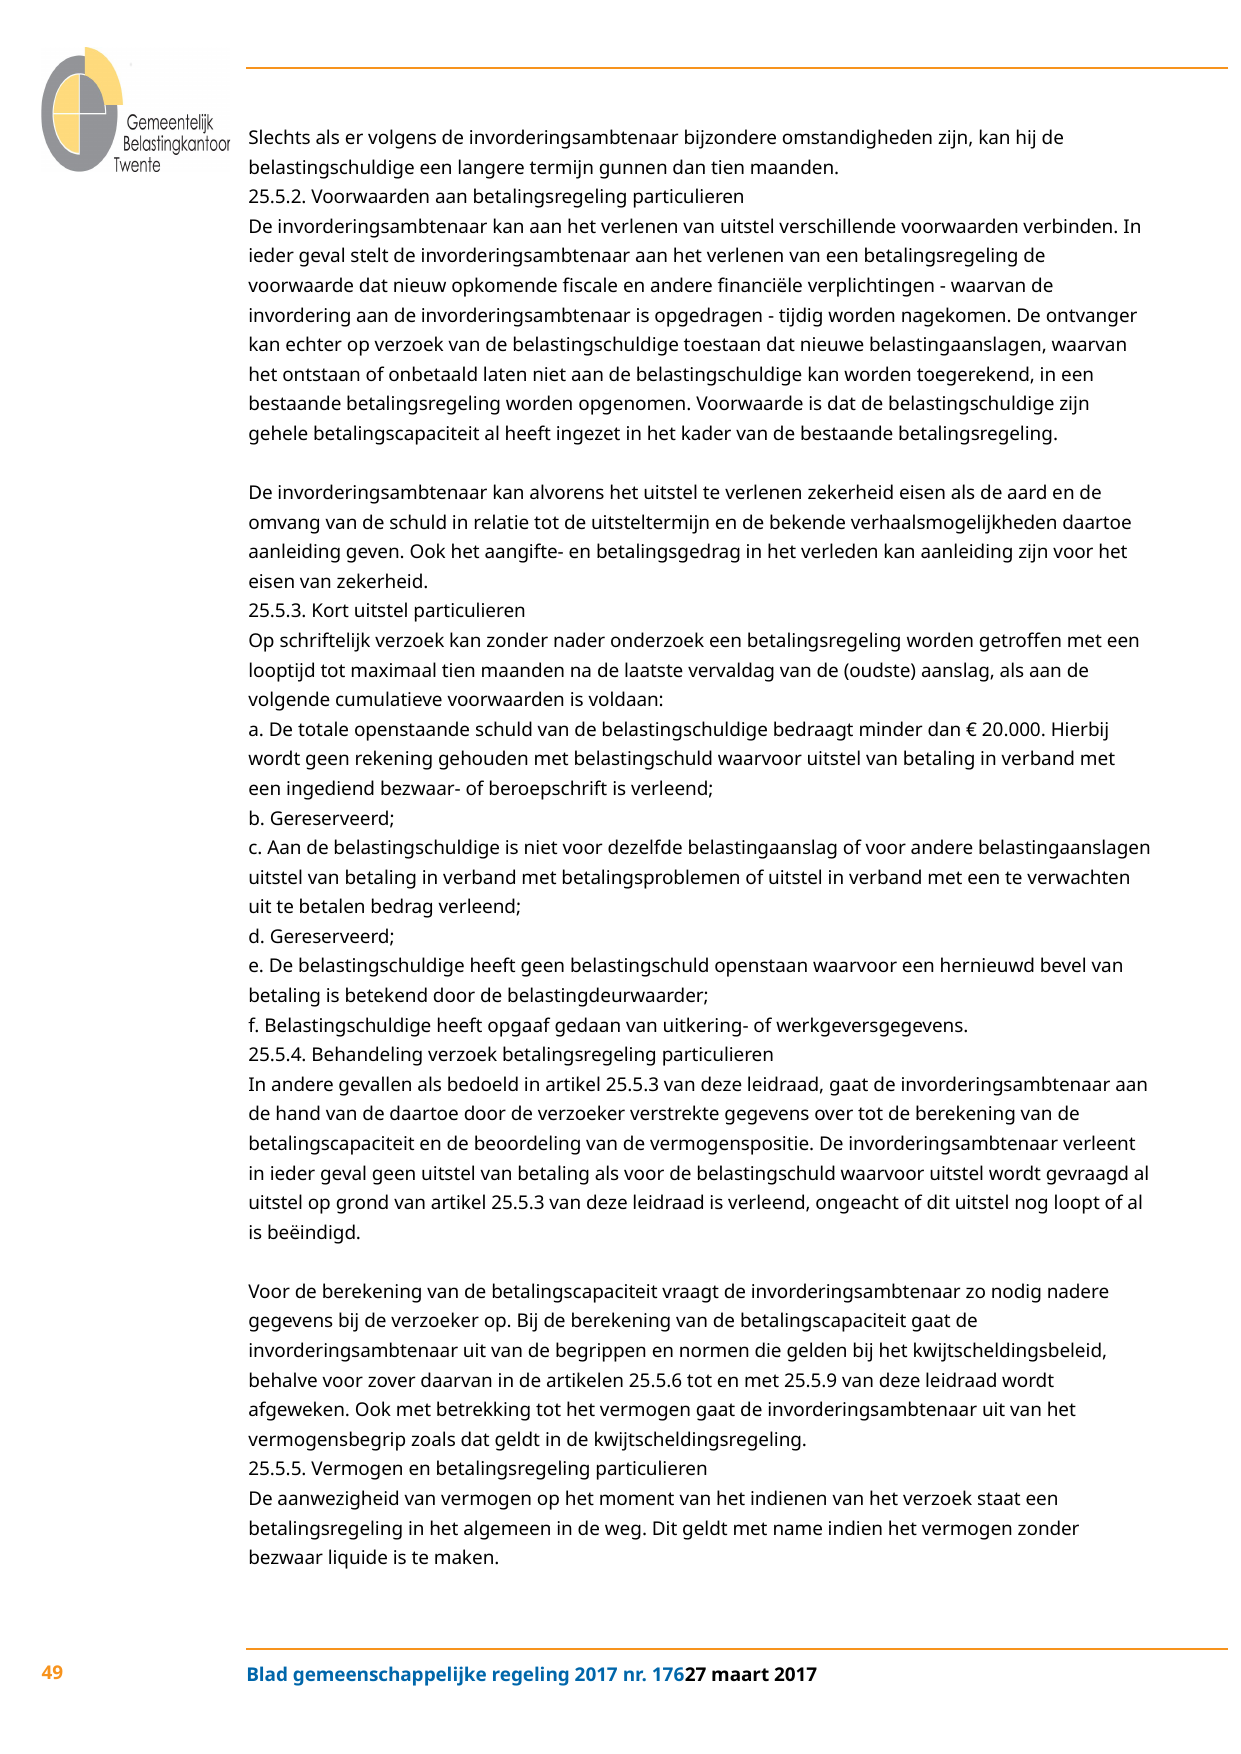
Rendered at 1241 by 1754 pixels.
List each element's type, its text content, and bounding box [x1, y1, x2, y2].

text 25.5.3. Kort uitstel particulieren [248, 598, 1152, 623]
text 25.5.2. Voorwaarden aan betalingsregeling particulieren [248, 183, 1152, 209]
text 25.5.5. Vermogen en betalingsregeling particulieren [248, 1456, 1152, 1481]
text Slechts als er volgens de invorderingsambtenaar bijzondere omstandigheden zijn, kan hij de belastingschuldige een langere termijn gunnen dan tien maanden. [248, 124, 1152, 180]
text 25.5.4. Behandeling verzoek betalingsregeling particulieren [248, 1041, 1152, 1067]
text Voor de berekening van de betalingscapaciteit vraagt de invorderingsambtenaar zo nodig nadere gegevens bij de verzoeker op. Bij de berekening van de betalingscapaciteit gaat de invorderingsambtenaar uit van de begrippen en normen die gelden bij het kwijtscheldingsbeleid, behalve voor zover daarvan in de artikelen 25.5.6 tot en met 25.5.9 van deze leidraad wordt afgeweken. Ook met betrekking tot het vermogen gaat de invorderingsambtenaar uit van het vermogensbegrip zoals dat geldt in de kwijtscheldingsregeling. [248, 1278, 1152, 1452]
text e. De belastingschuldige heeft geen belastingschuld openstaan waarvoor een hernieuwd bevel van betaling is betekend door de belastingdeurwaarder; [248, 953, 1152, 1008]
text f. Belastingschuldige heeft opgaaf gedaan van uitkering- of werkgeversgegevens. [248, 1012, 1152, 1038]
text b. Gereserveerd; [248, 805, 1152, 831]
text De invorderingsambtenaar kan alvorens het uitstel te verlenen zekerheid eisen als de aard en de omvang van de schuld in relatie tot de uitsteltermijn en de bekende verhaalsmogelijkheden daartoe aanleiding geven. Ook het aangifte- en betalingsgedrag in het verleden kan aanleiding zijn voor het eisen van zekerheid. [248, 479, 1152, 594]
text De invorderingsambtenaar kan aan het verlenen van uitstel verschillende voorwaarden verbinden. In ieder geval stelt de invorderingsambtenaar aan het verlenen van een betalingsregeling de voorwaarde dat nieuw opkomende fiscale en andere financiële verplichtingen - waarvan de invordering aan de invorderingsambtenaar is opgedragen - tijdig worden nagekomen. De ontvanger kan echter op verzoek van de belastingschuldige toestaan dat nieuwe belastingaanslagen, waarvan het ontstaan of onbetaald laten niet aan de belastingschuldige kan worden toegerekend, in een bestaande betalingsregeling worden opgenomen. Voorwaarde is dat de belastingschuldige zijn gehele betalingscapaciteit al heeft ingezet in het kader van de bestaande betalingsregeling. [248, 213, 1152, 446]
text Op schriftelijk verzoek kan zonder nader onderzoek een betalingsregeling worden getroffen met een looptijd tot maximaal tien maanden na de laatste vervaldag van de (oudste) aanslag, als aan de volgende cumulatieve voorwaarden is voldaan: [248, 627, 1152, 712]
picture [41, 47, 231, 172]
text a. De totale openstaande schuld van de belastingschuldige bedraagt minder dan € 20.000. Hierbij wordt geen rekening gehouden met belastingschuld waarvoor uitstel van betaling in verband met een ingediend bezwaar- of beroepschrift is verleend; [248, 716, 1152, 801]
text d. Gereserveerd; [248, 923, 1152, 949]
text In andere gevallen als bedoeld in artikel 25.5.3 van deze leidraad, gaat de invorderingsambtenaar aan de hand van de daartoe door de verzoeker verstrekte gegevens over tot de berekening van de betalingscapaciteit en de beoordeling van de vermogenspositie. De invorderingsambtenaar verleent in ieder geval geen uitstel van betaling als voor de belastingschuld waarvoor uitstel wordt gevraagd al uitstel op grond van artikel 25.5.3 van deze leidraad is verleend, ongeacht of dit uitstel nog loopt of al is beëindigd. [248, 1071, 1152, 1245]
text c. Aan de belastingschuldige is niet voor dezelfde belastingaanslag of voor andere belastingaanslagen uitstel van betaling in verband met betalingsproblemen of uitstel in verband met een te verwachten uit te betalen bedrag verleend; [248, 834, 1152, 919]
text De aanwezigheid van vermogen op het moment van het indienen van het verzoek staat een betalingsregeling in het algemeen in de weg. Dit geldt met name indien het vermogen zonder bezwaar liquide is te maken. [248, 1485, 1152, 1570]
